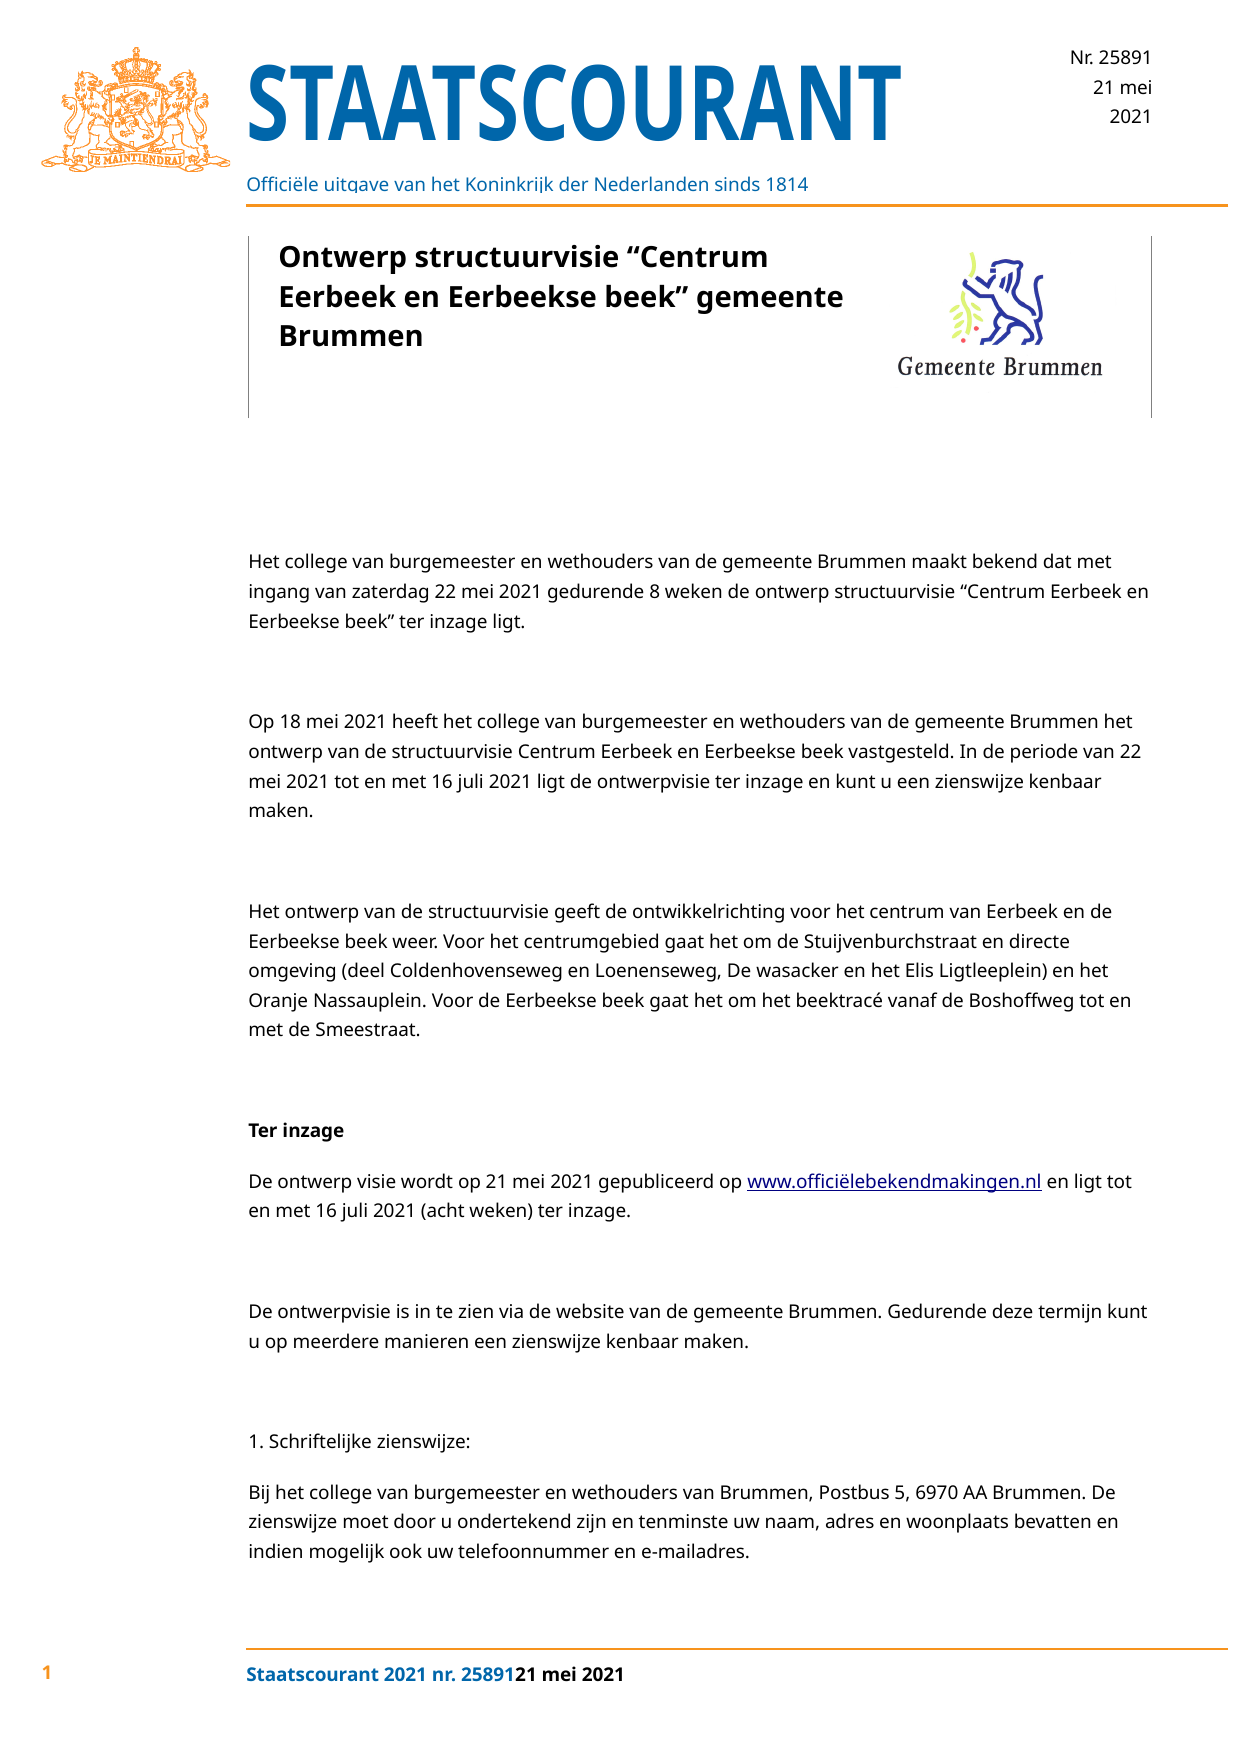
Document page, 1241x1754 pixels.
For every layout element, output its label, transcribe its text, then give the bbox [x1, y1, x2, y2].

text Ter inzage [248, 1117, 1152, 1143]
text Bij het college van burgemeester en wethouders van Brummen, Postbus 5, 6970 AA Brummen. De zienswijze moet door u ondertekend zijn en tenminste uw naam, adres en woonplaats bevatten en indien mogelijk ook uw telefoonnummer en e-mailadres. [248, 1479, 1152, 1564]
text Het college van burgemeester en wethouders van de gemeente Brummen maakt bekend dat met ingang van zaterdag 22 mei 2021 gedurende 8 weken de ontwerp structuurvisie “Centrum Eerbeek en Eerbeekse beek” ter inzage ligt. [248, 549, 1152, 634]
text 1. Schriftelijke zienswijze: [248, 1429, 1152, 1454]
table_header Ontwerp structuurvisie “Centrum Eerbeek en Eerbeekse beek” gemeente Brummen [249, 236, 850, 418]
text Op 18 mei 2021 heeft het college van burgemeester en wethouders van de gemeente Brummen het ontwerp van de structuurvisie Centrum Eerbeek en Eerbeekse beek vastgesteld. In de periode van 22 mei 2021 tot en met 16 juli 2021 ligt de ontwerpvisie ter inzage en kunt u een zienswijze kenbaar maken. [248, 709, 1152, 823]
text Het ontwerp van de structuurvisie geeft de ontwikkelrichting voor het centrum van Eerbeek en de Eerbeekse beek weer. Voor het centrumgebied gaat het om de Stuijvenburchstraat en directe omgeving (deel Coldenhovenseweg en Loenenseweg, De wasacker en het Elis Ligtleeplein) en het Oranje Nassauplein. Voor de Eerbeekse beek gaat het om het beektracé vanaf de Boshoffweg tot en met de Smeestraat. [248, 898, 1152, 1042]
table_header [850, 236, 1151, 418]
picture [882, 236, 1119, 393]
text De ontwerpvisie is in te zien via de website van de gemeente Brummen. Gedurende deze termijn kunt u op meerdere manieren een zienswijze kenbaar maken. [248, 1298, 1152, 1354]
picture [41, 47, 231, 172]
text De ontwerp visie wordt op 21 mei 2021 gepubliceerd op www.officiëlebekendmakingen.nl en ligt tot en met 16 juli 2021 (acht weken) ter inzage. [248, 1168, 1152, 1223]
